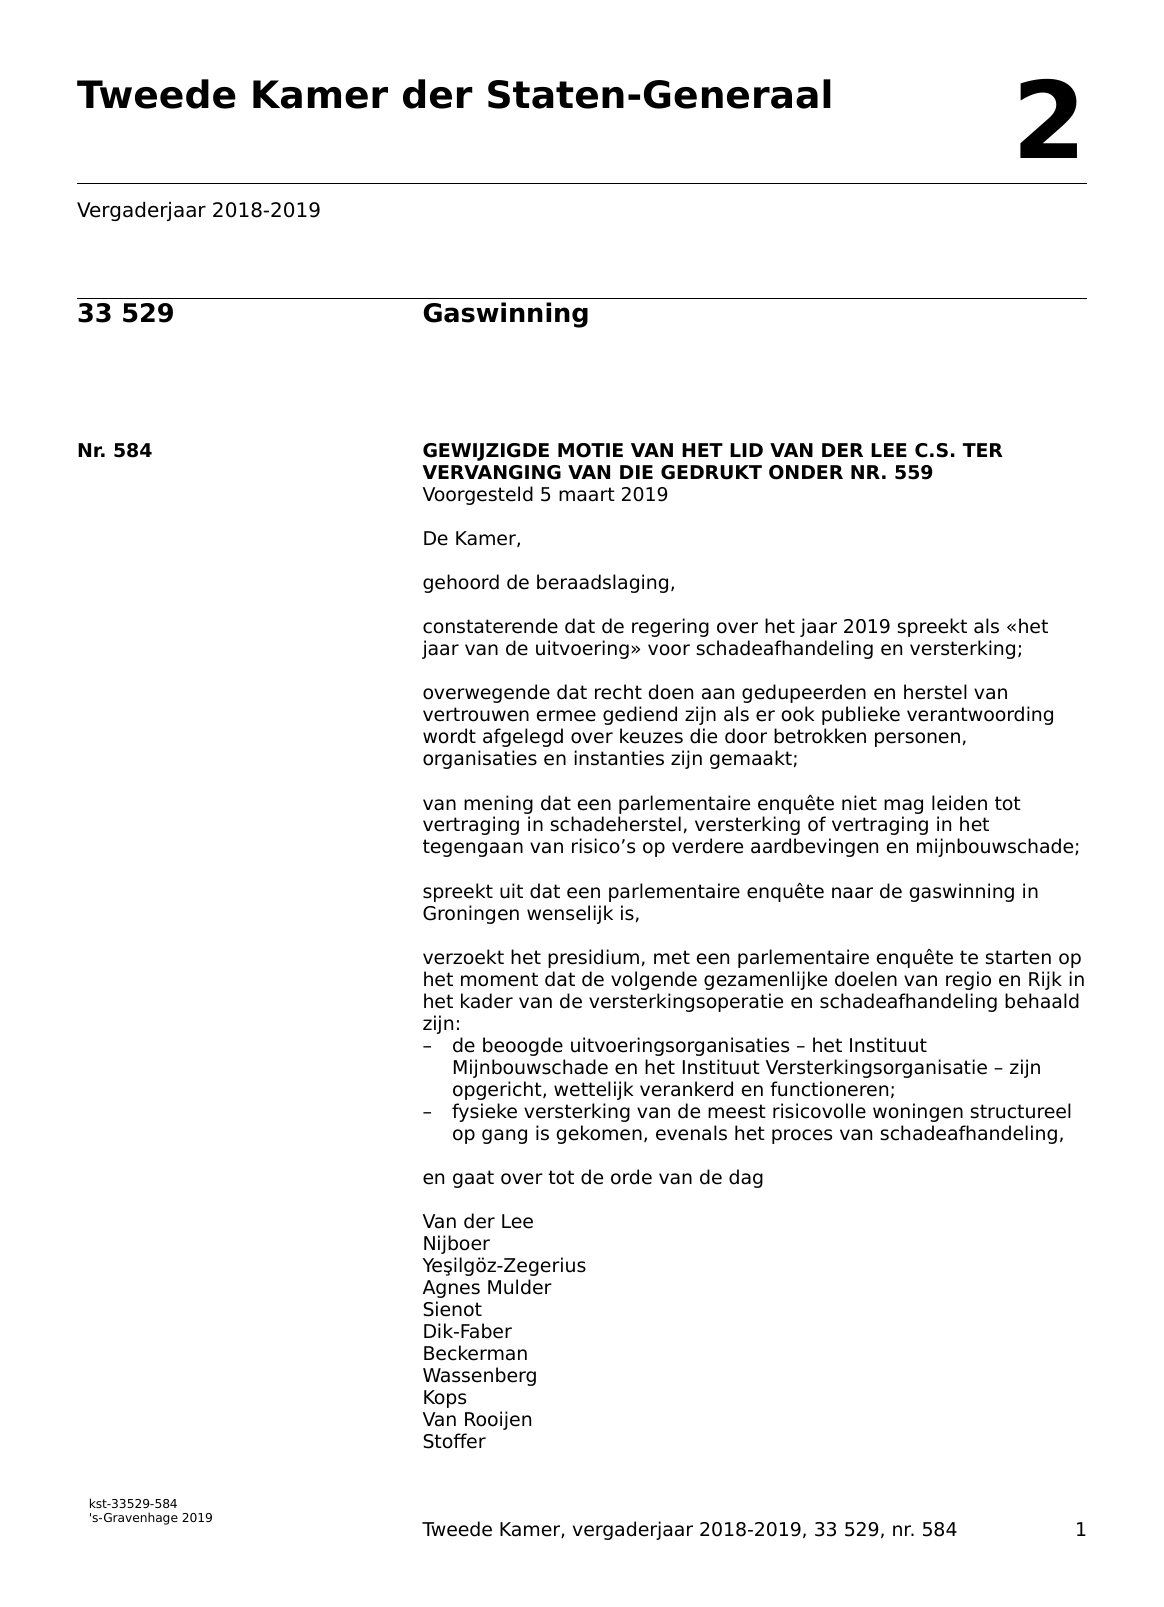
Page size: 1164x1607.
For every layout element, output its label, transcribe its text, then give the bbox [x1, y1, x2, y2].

text Van der Lee [422, 1211, 1087, 1233]
text Voorgesteld 5 maart 2019 [422, 484, 1087, 506]
text constaterende dat de regering over het jaar 2019 spreekt als «het jaar van de uitvoering» voor schadeafhandeling en versterking; [422, 616, 1087, 660]
text Agnes Mulder [422, 1277, 1087, 1299]
text Beckerman [422, 1343, 1087, 1365]
text van mening dat een parlementaire enquête niet mag leiden tot vertraging in schadeherstel, versterking of vertraging in het tegengaan van risico’s op verdere aardbevingen en mijnbouwschade; [422, 792, 1087, 858]
text Wassenberg [422, 1365, 1087, 1387]
table_cell Vergaderjaar 2018-2019 [77, 184, 1087, 298]
table_header 2 [886, 59, 1087, 183]
text en gaat over tot de orde van de dag [422, 1167, 1087, 1189]
subtitle 33 529 Gaswinning [77, 299, 1087, 329]
text – fysieke versterking van de meest risicovolle woningen structureel op gang is gekomen, evenals het proces van schadeafhandeling, [422, 1101, 1087, 1144]
text – de beoogde uitvoeringsorganisaties – het Instituut Mijnbouwschade en het Instituut Versterkingsorganisatie – zijn opgericht, wettelijk verankerd en functioneren; [422, 1034, 1087, 1101]
text gehoord de beraadslaging, [422, 572, 1087, 594]
text kst-33529-584 [88, 1497, 323, 1511]
text overwegende dat recht doen aan gedupeerden en herstel van vertrouwen ermee gediend zijn als er ook publieke verantwoording wordt afgelegd over keuzes die door betrokken personen, organisaties en instanties zijn gemaakt; [422, 682, 1087, 770]
text Van Rooijen [422, 1409, 1087, 1431]
text De Kamer, [422, 528, 1087, 550]
text verzoekt het presidium, met een parlementaire enquête te starten op het moment dat de volgende gezamenlijke doelen van regio en Rijk in het kader van de versterkingsoperatie en schadeafhandeling behaald zijn: [422, 947, 1087, 1034]
text Dik-Faber [422, 1321, 1087, 1343]
text Nijboer [422, 1233, 1087, 1255]
text Yeşilgöz-Zegerius [422, 1255, 1087, 1277]
text Stoffer [422, 1431, 1087, 1453]
text Kops [422, 1387, 1087, 1409]
text spreekt uit dat een parlementaire enquête naar de gaswinning in Groningen wenselijk is, [422, 881, 1087, 924]
text 's-Gravenhage 2019 [88, 1511, 323, 1525]
table_header Tweede Kamer der Staten-Generaal [77, 59, 886, 183]
text Sienot [422, 1299, 1087, 1321]
subtitle Nr. 584 GEWIJZIGDE MOTIE VAN HET LID VAN DER LEE C.S. TER VERVANGING VAN DIE GEDRUKT ONDER NR. 559 [77, 440, 1087, 484]
